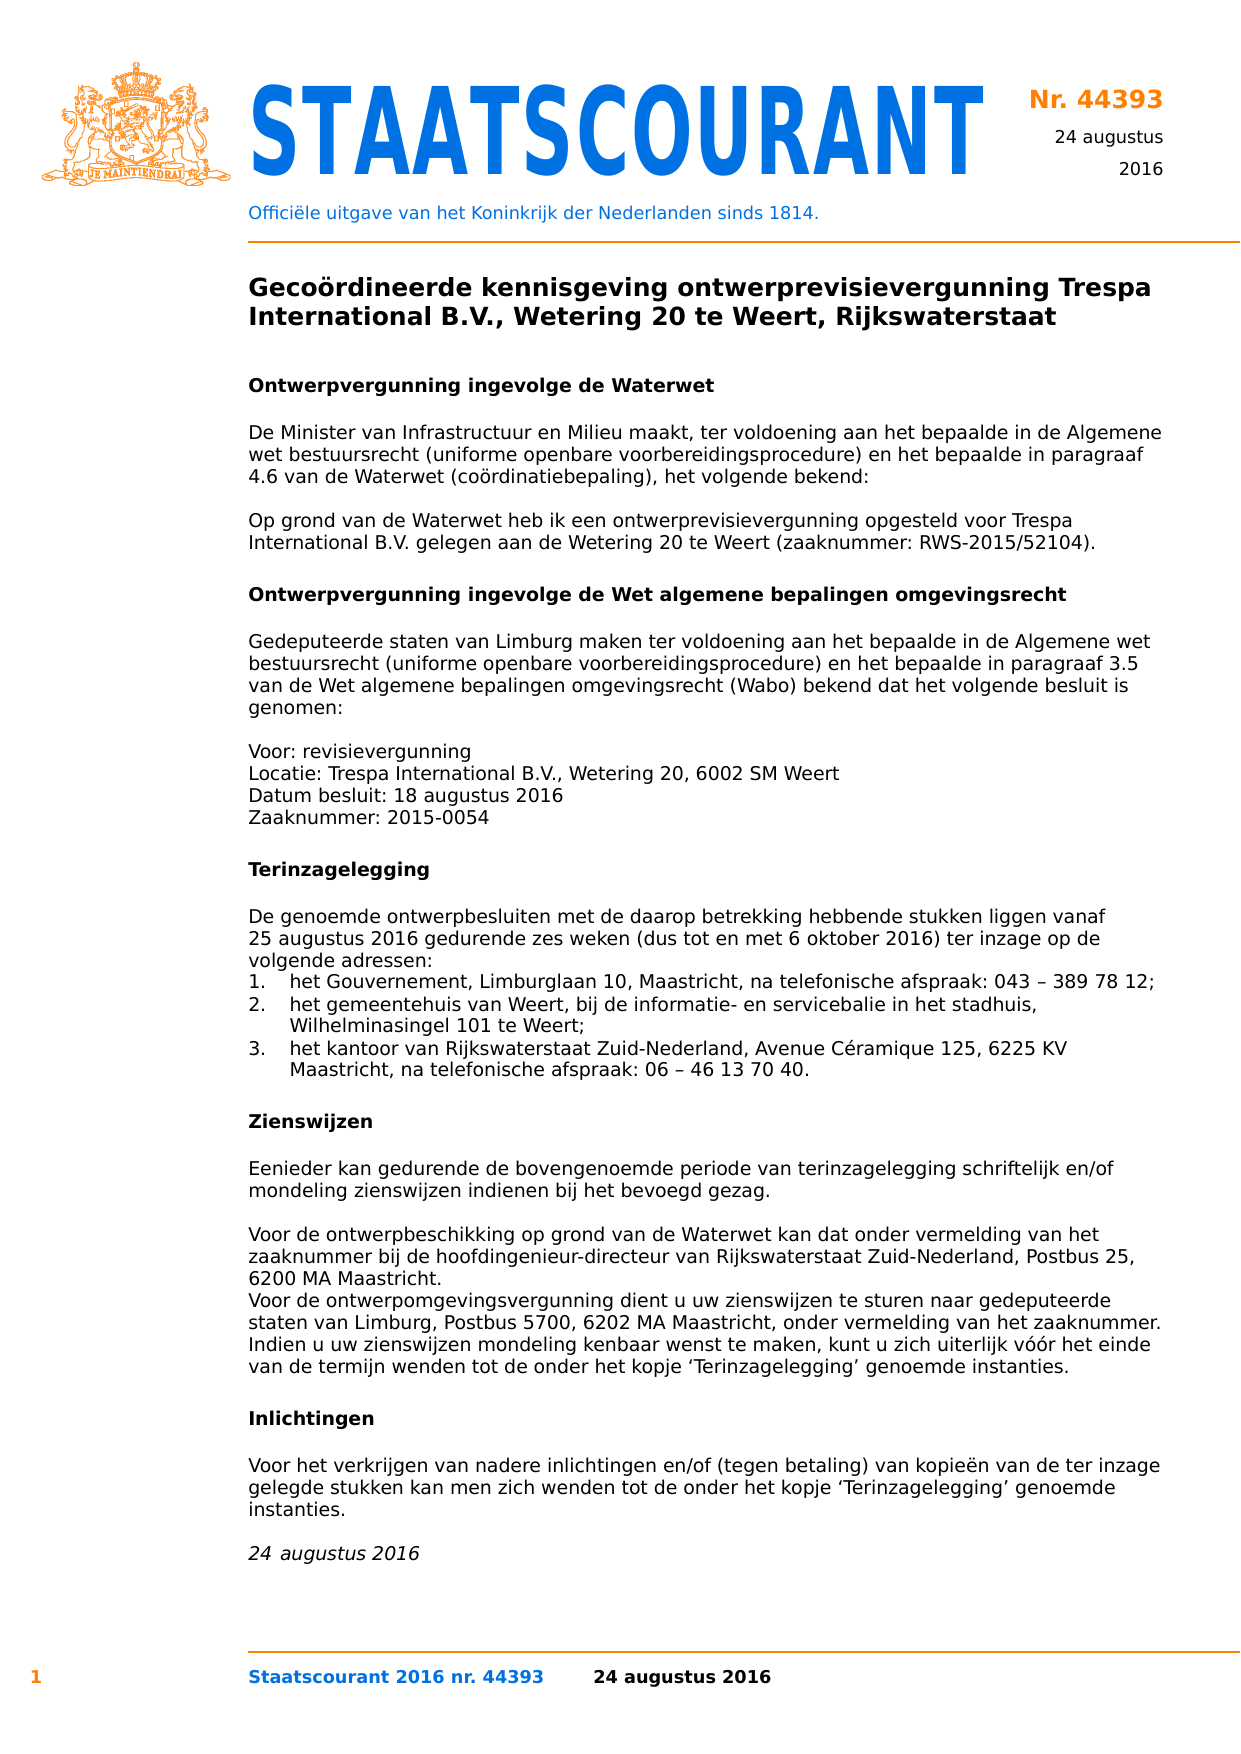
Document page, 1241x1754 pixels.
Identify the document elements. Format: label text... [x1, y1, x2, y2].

text Zaaknummer: 2015-0054 [248, 807, 1163, 828]
text Voor: revisievergunning [248, 741, 1163, 763]
text 3. het kantoor van Rijkswaterstaat Zuid-Nederland, Avenue Céramique 125, 6225 KV Maastricht, na telefonische afspraak: 06 – 46 13 70 40. [248, 1037, 1163, 1081]
text De genoemde ontwerpbesluiten met de daarop betrekking hebbende stukken liggen vanaf 25 augustus 2016 gedurende zes weken (dus tot en met 6 oktober 2016) ter inzage op de volgende adressen: [248, 906, 1163, 971]
table_cell Officiële uitgave van het Koninkrijk der Nederlanden sinds 1814. [248, 203, 1240, 241]
text De Minister van Infrastructuur en Milieu maakt, ter voldoening aan het bepaalde in de Algemene wet bestuursrecht (uniforme openbare voorbereidingsprocedure) en het bepaalde in paragraaf 4.6 van de Waterwet (coördinatiebepaling), het volgende bekend: [248, 422, 1163, 488]
text Gedeputeerde staten van Limburg maken ter voldoening aan het bepaalde in de Algemene wet bestuursrecht (uniforme openbare voorbereidingsprocedure) en het bepaalde in paragraaf 3.5 van de Wet algemene bepalingen omgevingsrecht (Wabo) bekend dat het volgende besluit is genomen: [248, 631, 1163, 719]
text Voor de ontwerpbeschikking op grond van de Waterwet kan dat onder vermelding van het zaaknummer bij de hoofdingenieur-directeur van Rijkswaterstaat Zuid-Nederland, Postbus 25, 6200 MA Maastricht. [248, 1224, 1163, 1290]
subtitle Terinzagelegging [248, 858, 1163, 881]
table_cell 24 augustus [998, 121, 1240, 153]
table_header [25, 62, 248, 241]
subtitle Gecoördineerde kennisgeving ontwerprevisievergunning Trespa International B.V., Wetering 20 te Weert, Rijkswaterstaat [248, 273, 1163, 331]
table_header Nr. 44393 [998, 62, 1240, 121]
subtitle Ontwerpvergunning ingevolge de Waterwet [248, 375, 1163, 397]
text Voor de ontwerpomgevingsvergunning dient u uw zienswijzen te sturen naar gedeputeerde staten van Limburg, Postbus 5700, 6202 MA Maastricht, onder vermelding van het zaaknummer. [248, 1290, 1163, 1334]
subtitle Inlichtingen [248, 1408, 1163, 1430]
text Locatie: Trespa International B.V., Wetering 20, 6002 SM Weert [248, 763, 1163, 784]
subtitle Zienswijzen [248, 1111, 1163, 1133]
table_cell 2016 [998, 153, 1240, 203]
subtitle Ontwerpvergunning ingevolge de Wet algemene bepalingen omgevingsrecht [248, 584, 1163, 606]
table_header STAATSCOURANT [248, 62, 998, 203]
text Voor het verkrijgen van nadere inlichtingen en/of (tegen betaling) van kopieën van de ter inzage gelegde stukken kan men zich wenden tot de onder het kopje ‘Terinzagelegging’ genoemde instanties. [248, 1455, 1163, 1521]
text Op grond van de Waterwet heb ik een ontwerprevisievergunning opgesteld voor Trespa International B.V. gelegen aan de Wetering 20 te Weert (zaaknummer: RWS-2015/52104). [248, 510, 1163, 554]
text 1. het Gouvernement, Limburglaan 10, Maastricht, na telefonische afspraak: 043 – 389 78 12; [248, 971, 1163, 993]
text Indien u uw zienswijzen mondeling kenbaar wenst te maken, kunt u zich uiterlijk vóór het einde van de termijn wenden tot de onder het kopje ‘Terinzagelegging’ genoemde instanties. [248, 1334, 1163, 1378]
text Eenieder kan gedurende de bovengenoemde periode van terinzagelegging schriftelijk en/of mondeling zienswijzen indienen bij het bevoegd gezag. [248, 1158, 1163, 1202]
text 2. het gemeentehuis van Weert, bij de informatie- en servicebalie in het stadhuis, Wilhelminasingel 101 te Weert; [248, 993, 1163, 1037]
text Datum besluit: 18 augustus 2016 [248, 784, 1163, 807]
picture [41, 62, 231, 186]
text 24 augustus 2016 [248, 1543, 1163, 1565]
